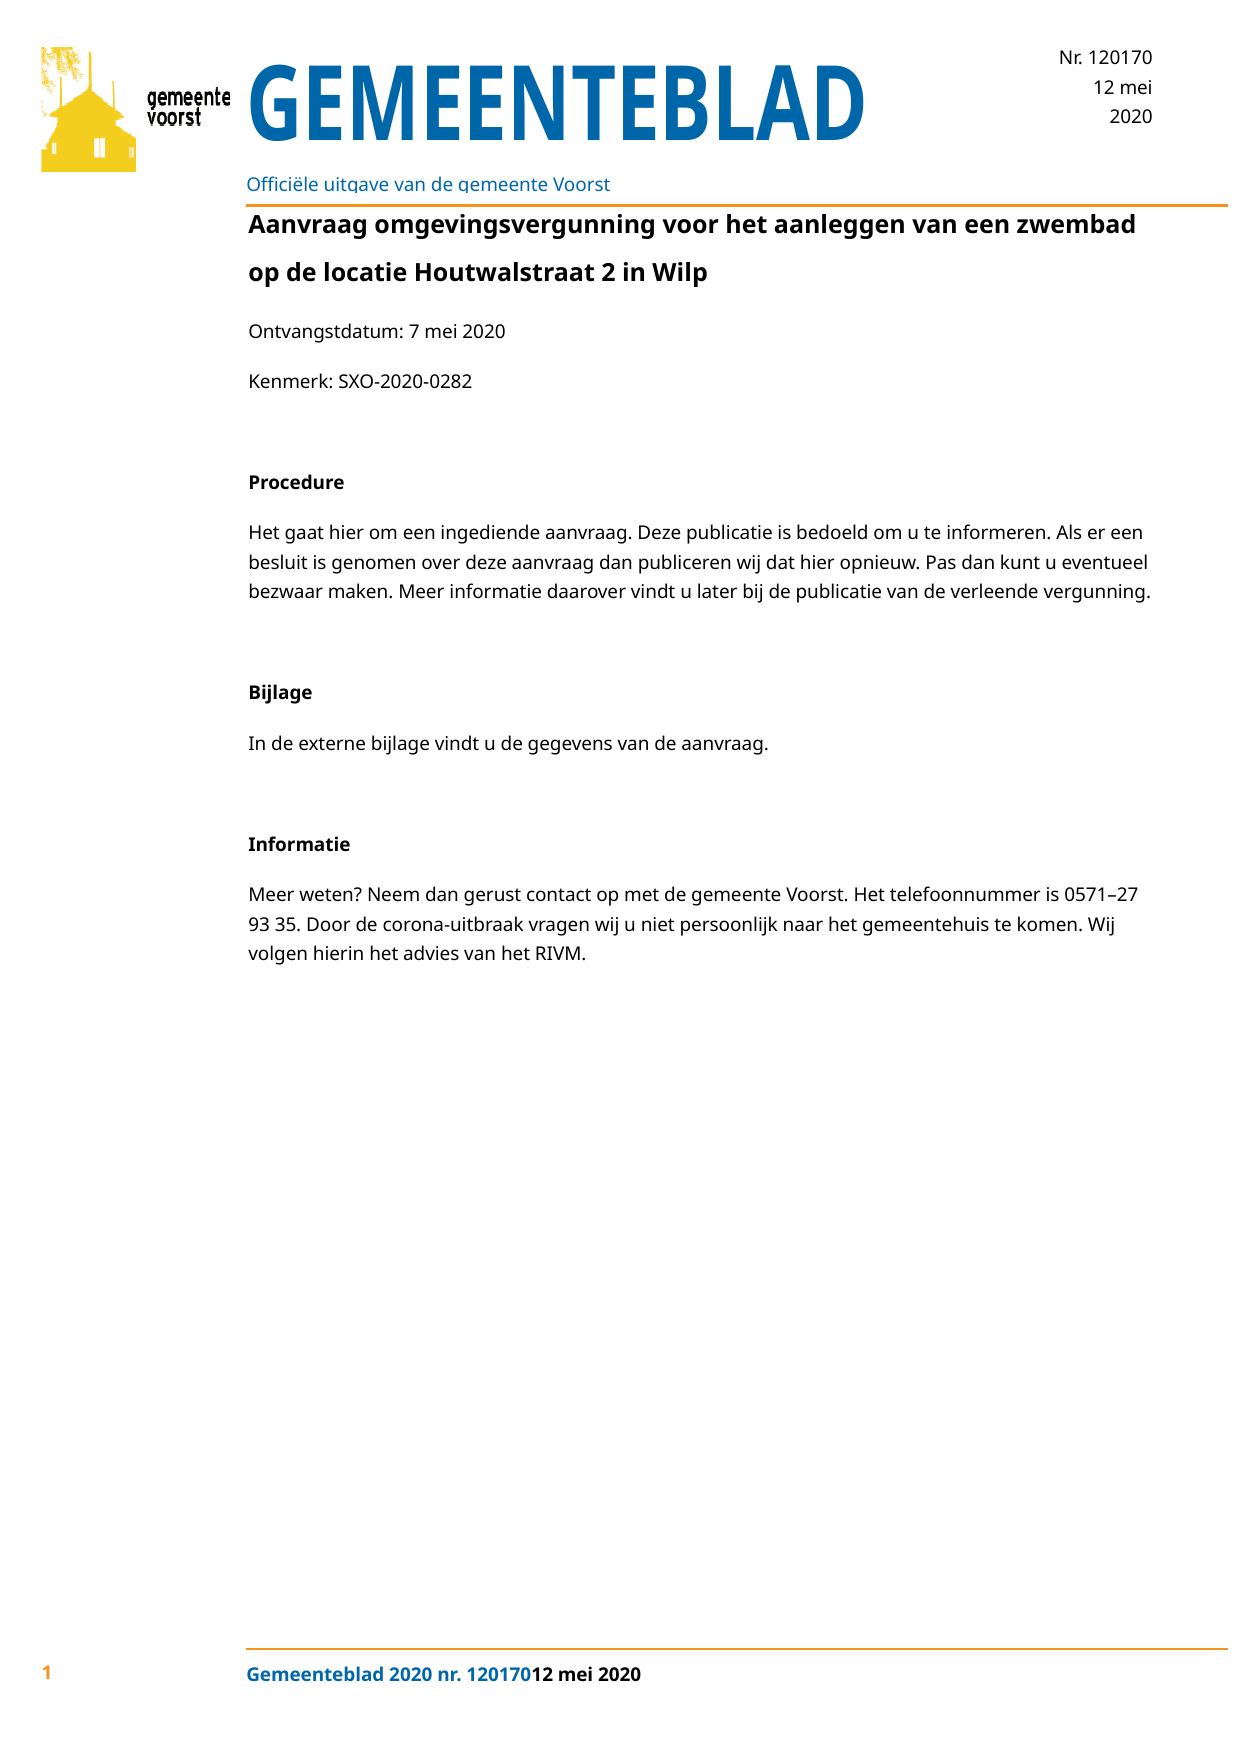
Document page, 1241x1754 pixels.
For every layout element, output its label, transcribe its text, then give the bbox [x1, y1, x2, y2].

text Ontvangstdatum: 7 mei 2020 [248, 318, 1152, 344]
picture [41, 47, 231, 172]
text Procedure [248, 469, 1152, 495]
text Meer weten? Neem dan gerust contact op met de gemeente Voorst. Het telefoonnummer is 0571–27 93 35. Door de corona-uitbraak vragen wij u niet persoonlijk naar het gemeentehuis te komen. Wij volgen hierin het advies van het RIVM. [248, 881, 1152, 966]
text Informatie [248, 831, 1152, 857]
text In de externe bijlage vindt u de gegevens van de aanvraag. [248, 730, 1152, 756]
text Het gaat hier om een ingediende aanvraag. Deze publicatie is bedoeld om u te informeren. Als er een besluit is genomen over deze aanvraag dan publiceren wij dat hier opnieuw. Pas dan kunt u eventueel bezwaar maken. Meer informatie daarover vindt u later bij de publicatie van de verleende vergunning. [248, 519, 1152, 604]
text Kenmerk: SXO-2020-0282 [248, 368, 1152, 394]
text Aanvraag omgevingsvergunning voor het aanleggen van een zwembad op de locatie Houtwalstraat 2 in Wilp [248, 207, 1152, 288]
text Bijlage [248, 679, 1152, 705]
